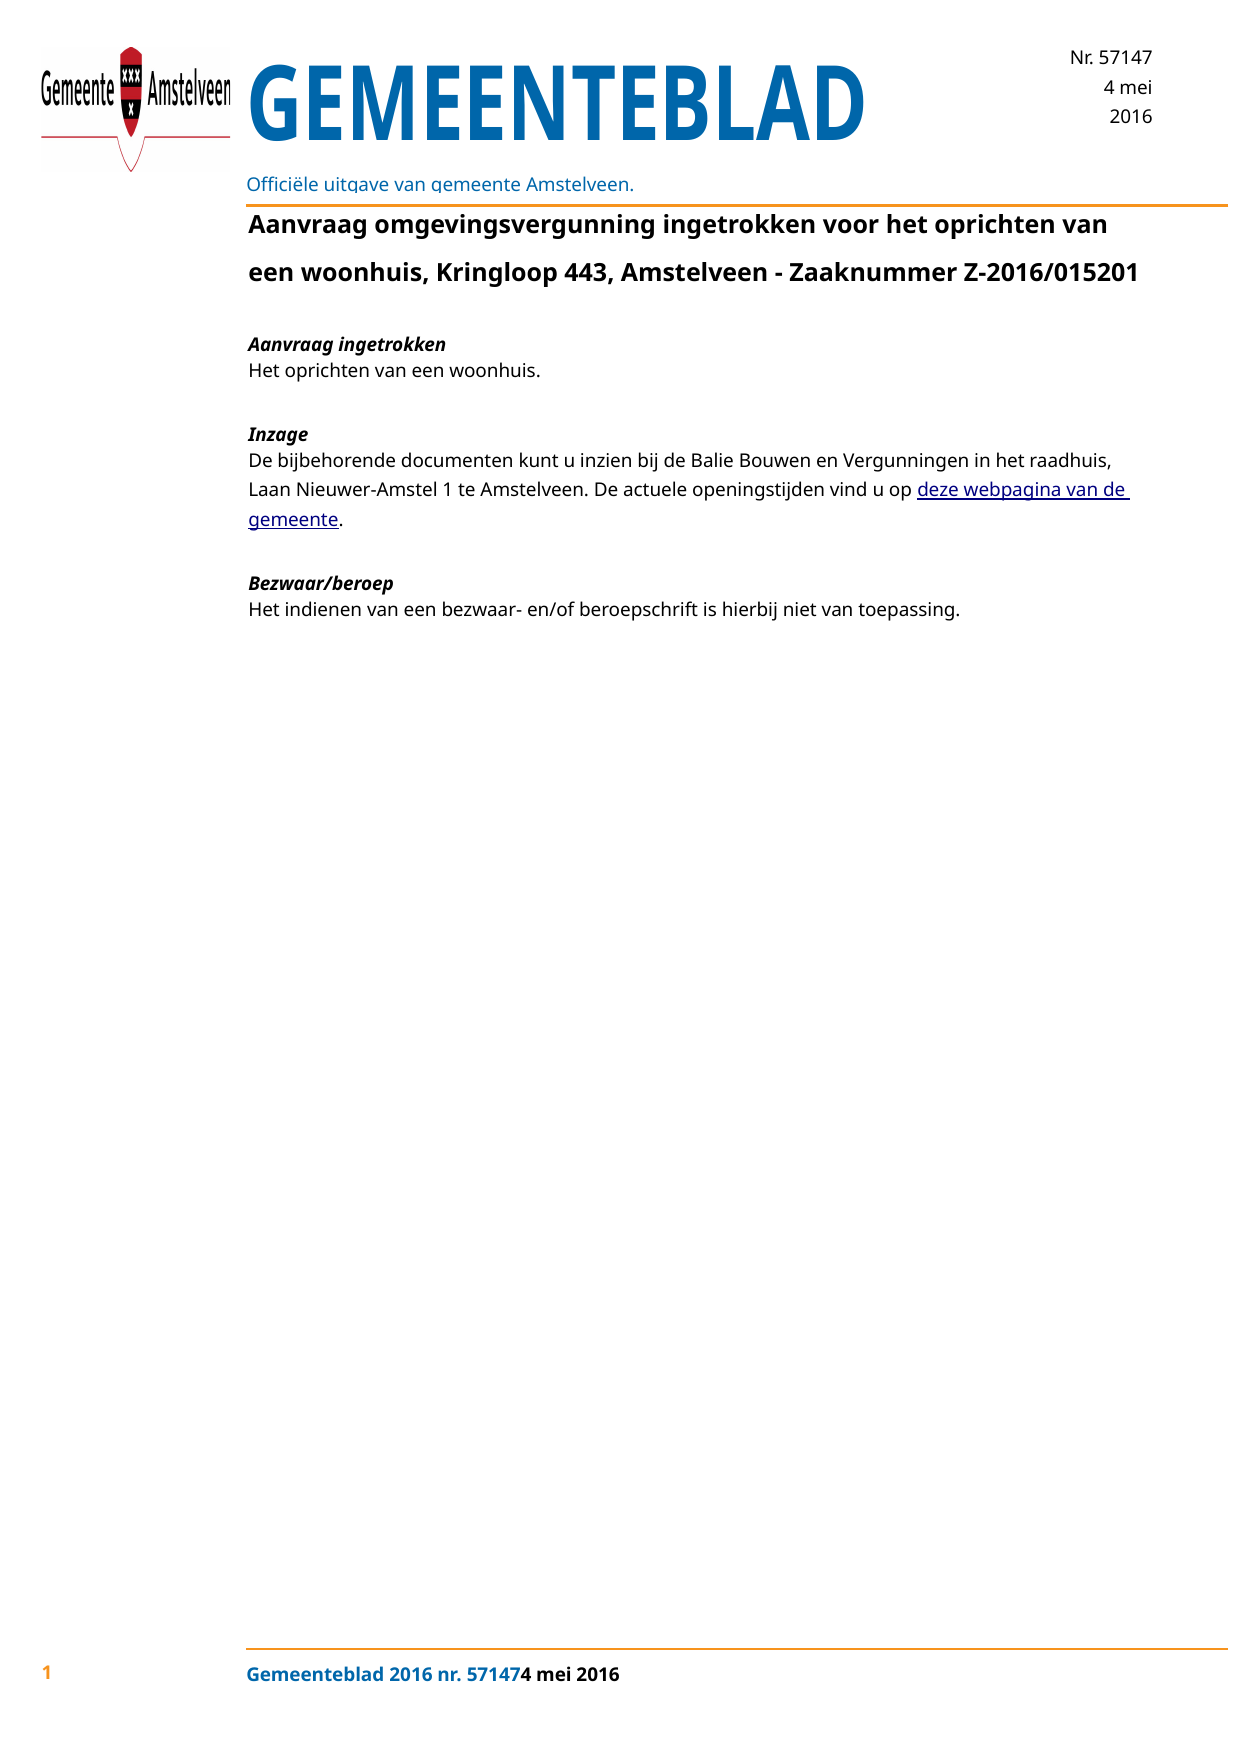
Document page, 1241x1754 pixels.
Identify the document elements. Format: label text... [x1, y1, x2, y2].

picture [41, 47, 231, 172]
text Aanvraag ingetrokken [248, 331, 1152, 357]
text Inzage [248, 421, 1152, 447]
text De bijbehorende documenten kunt u inzien bij de Balie Bouwen en Vergunningen in het raadhuis, Laan Nieuwer-Amstel 1 te Amstelveen. De actuele openingstijden vind u op deze webpagina van de gemeente. [248, 447, 1152, 532]
text Aanvraag omgevingsvergunning ingetrokken voor het oprichten van een woonhuis, Kringloop 443, Amstelveen - Zaaknummer Z-2016/015201 [248, 207, 1152, 288]
text Bezwaar/beroep [248, 570, 1152, 596]
text Het indienen van een bezwaar- en/of beroepschrift is hierbij niet van toepassing. [248, 596, 1152, 621]
text Het oprichten van een woonhuis. [248, 357, 1152, 383]
